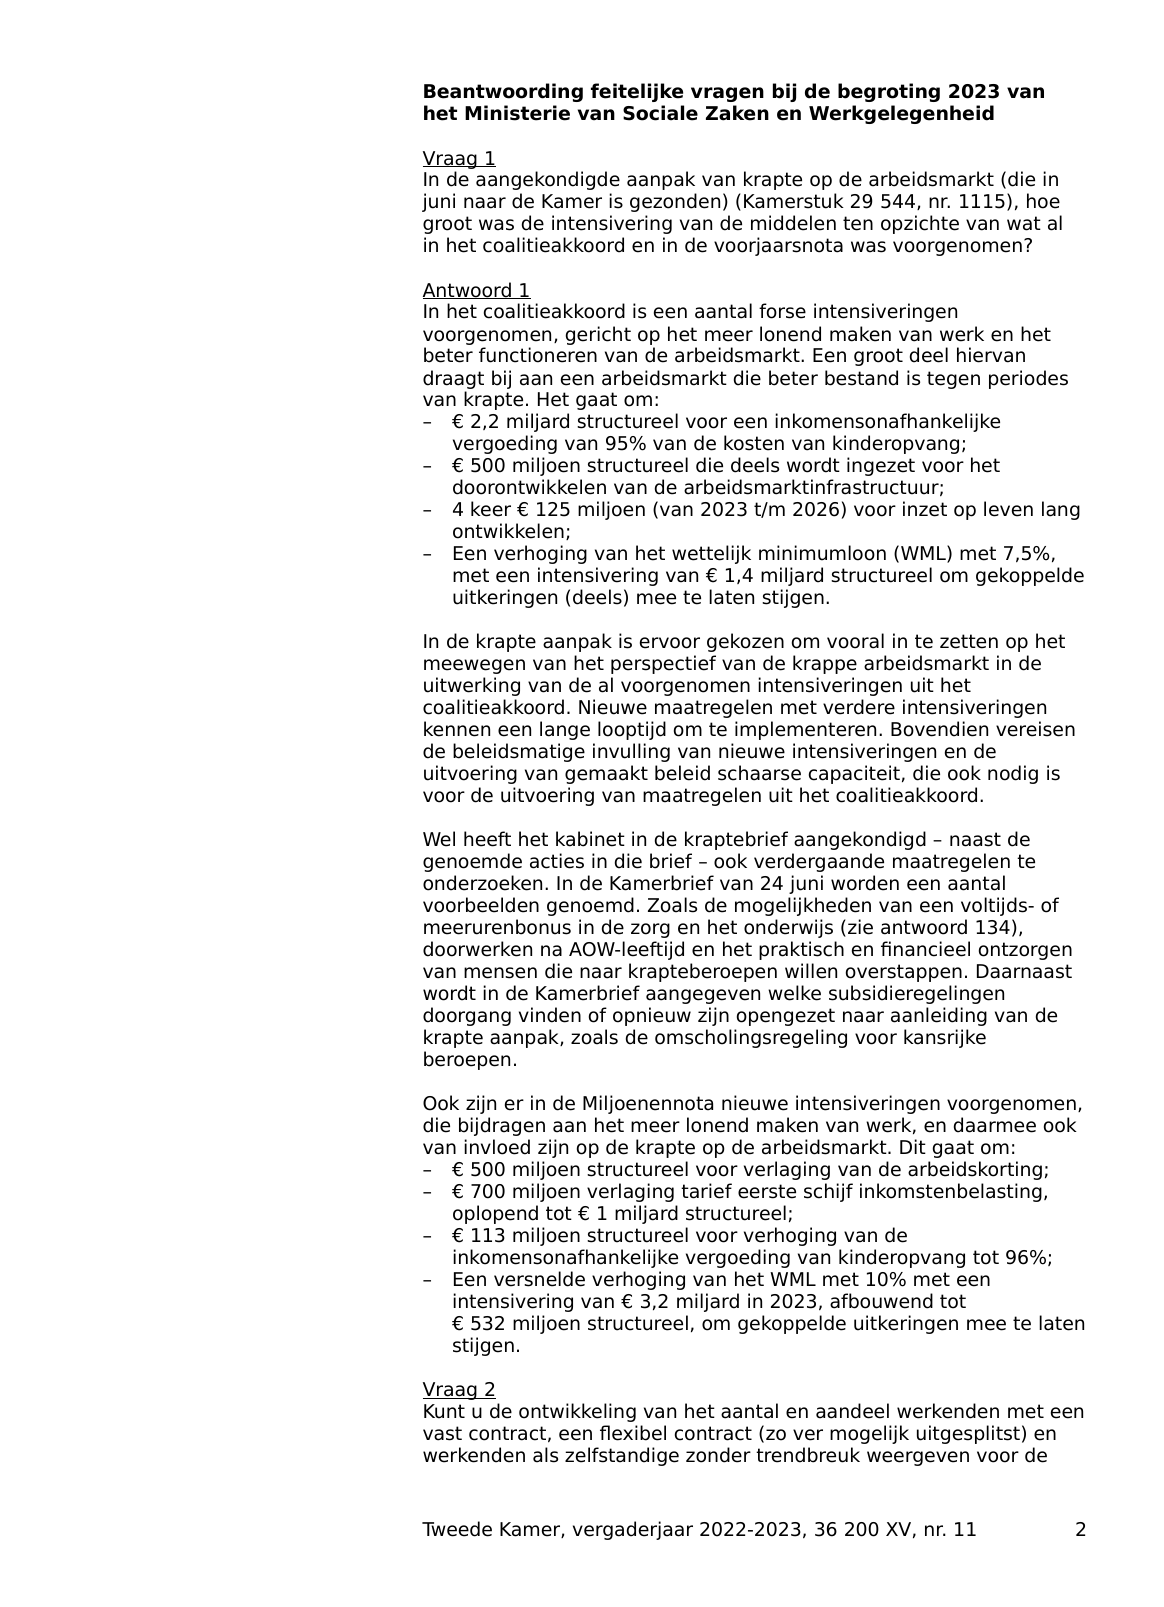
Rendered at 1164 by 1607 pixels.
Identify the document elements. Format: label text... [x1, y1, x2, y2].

text Wel heeft het kabinet in de kraptebrief aangekondigd – naast de genoemde acties in die brief – ook verdergaande maatregelen te onderzoeken. In de Kamerbrief van 24 juni worden een aantal voorbeelden genoemd. Zoals de mogelijkheden van een voltijds- of meerurenbonus in de zorg en het onderwijs (zie antwoord 134), doorwerken na AOW-leeftijd en het praktisch en financieel ontzorgen van mensen die naar krapteberoepen willen overstappen. Daarnaast wordt in de Kamerbrief aangegeven welke subsidieregelingen doorgang vinden of opnieuw zijn opengezet naar aanleiding van de krapte aanpak, zoals de omscholingsregeling voor kansrijke beroepen. [422, 829, 1087, 1071]
subtitle Vraag 1 [422, 147, 1087, 169]
text – € 700 miljoen verlaging tarief eerste schijf inkomstenbelasting, oplopend tot € 1 miljard structureel; [422, 1181, 1087, 1225]
subtitle Beantwoording feitelijke vragen bij de begroting 2023 van het Ministerie van Sociale Zaken en Werkgelegenheid [422, 81, 1087, 125]
text – € 2,2 miljard structureel voor een inkomensonafhankelijke vergoeding van 95% van de kosten van kinderopvang; [422, 411, 1087, 455]
text In het coalitieakkoord is een aantal forse intensiveringen voorgenomen, gericht op het meer lonend maken van werk en het beter functioneren van de arbeidsmarkt. Een groot deel hiervan draagt bij aan een arbeidsmarkt die beter bestand is tegen periodes van krapte. Het gaat om: [422, 301, 1087, 411]
text – Een versnelde verhoging van het WML met 10% met een intensivering van € 3,2 miljard in 2023, afbouwend tot € 532 miljoen structureel, om gekoppelde uitkeringen mee te laten stijgen. [422, 1269, 1087, 1357]
subtitle Vraag 2 [422, 1379, 1087, 1401]
subtitle Antwoord 1 [422, 279, 1087, 301]
text – € 500 miljoen structureel voor verlaging van de arbeidskorting; [422, 1159, 1087, 1181]
text In de aangekondigde aanpak van krapte op de arbeidsmarkt (die in juni naar de Kamer is gezonden) (Kamerstuk 29 544, nr. 1115), hoe groot was de intensivering van de middelen ten opzichte van wat al in het coalitieakkoord en in de voorjaarsnota was voorgenomen? [422, 169, 1087, 257]
text – € 500 miljoen structureel die deels wordt ingezet voor het doorontwikkelen van de arbeidsmarktinfrastructuur; [422, 455, 1087, 499]
text In de krapte aanpak is ervoor gekozen om vooral in te zetten op het meewegen van het perspectief van de krappe arbeidsmarkt in de uitwerking van de al voorgenomen intensiveringen uit het coalitieakkoord. Nieuwe maatregelen met verdere intensiveringen kennen een lange looptijd om te implementeren. Bovendien vereisen de beleidsmatige invulling van nieuwe intensiveringen en de uitvoering van gemaakt beleid schaarse capaciteit, die ook nodig is voor de uitvoering van maatregelen uit het coalitieakkoord. [422, 631, 1087, 807]
text Ook zijn er in de Miljoenennota nieuwe intensiveringen voorgenomen, die bijdragen aan het meer lonend maken van werk, en daarmee ook van invloed zijn op de krapte op de arbeidsmarkt. Dit gaat om: [422, 1093, 1087, 1159]
text – € 113 miljoen structureel voor verhoging van de inkomensonafhankelijke vergoeding van kinderopvang tot 96%; [422, 1225, 1087, 1269]
text – Een verhoging van het wettelijk minimumloon (WML) met 7,5%, met een intensivering van € 1,4 miljard structureel om gekoppelde uitkeringen (deels) mee te laten stijgen. [422, 543, 1087, 609]
text – 4 keer € 125 miljoen (van 2023 t/m 2026) voor inzet op leven lang ontwikkelen; [422, 499, 1087, 543]
text Kunt u de ontwikkeling van het aantal en aandeel werkenden met een vast contract, een flexibel contract (zo ver mogelijk uitgesplitst) en werkenden als zelfstandige zonder trendbreuk weergeven voor de [422, 1401, 1087, 1467]
